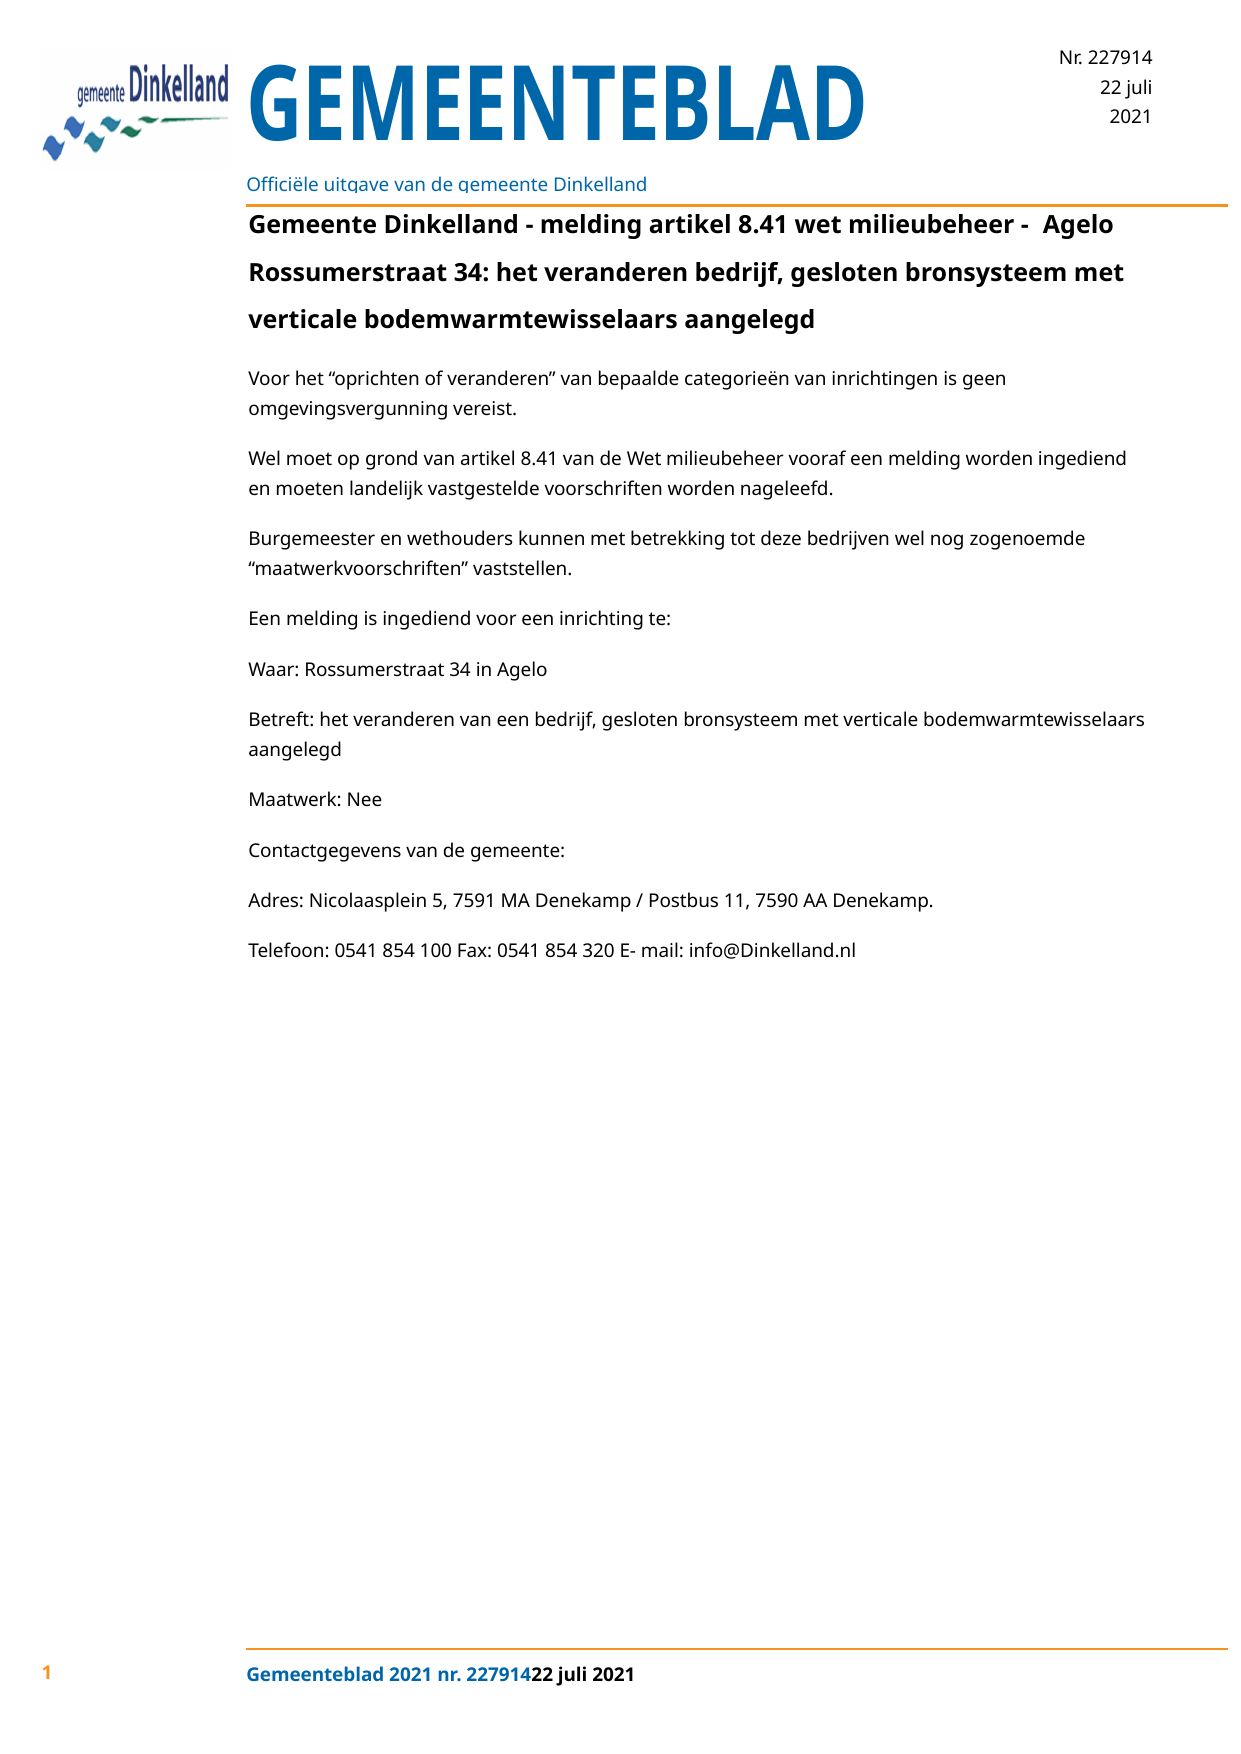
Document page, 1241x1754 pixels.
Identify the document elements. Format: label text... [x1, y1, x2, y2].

text Contactgegevens van de gemeente: [248, 837, 1152, 862]
text Waar: Rossumerstraat 34 in Agelo [248, 656, 1152, 682]
text Telefoon: 0541 854 100 Fax: 0541 854 320 E- mail: info@Dinkelland.nl [248, 938, 1152, 963]
text Wel moet op grond van artikel 8.41 van de Wet milieubeheer vooraf een melding worden ingediend en moeten landelijk vastgestelde voorschriften worden nageleefd. [248, 446, 1152, 501]
picture [41, 47, 231, 172]
text Een melding is ingediend voor een inrichting te: [248, 606, 1152, 631]
text Adres: Nicolaasplein 5, 7591 MA Denekamp / Postbus 11, 7590 AA Denekamp. [248, 887, 1152, 913]
text Burgemeester en wethouders kunnen met betrekking tot deze bedrijven wel nog zogenoemde “maatwerkvoorschriften” vaststellen. [248, 526, 1152, 581]
text Maatwerk: Nee [248, 786, 1152, 812]
text Voor het “oprichten of veranderen” van bepaalde categorieën van inrichtingen is geen omgevingsvergunning vereist. [248, 366, 1152, 421]
text Betreft: het veranderen van een bedrijf, gesloten bronsysteem met verticale bodemwarmtewisselaars aangelegd [248, 706, 1152, 762]
text Gemeente Dinkelland - melding artikel 8.41 wet milieubeheer - Agelo Rossumerstraat 34: het veranderen bedrijf, gesloten bronsysteem met verticale bodemwarmtewisselaars aangelegd [248, 207, 1152, 336]
